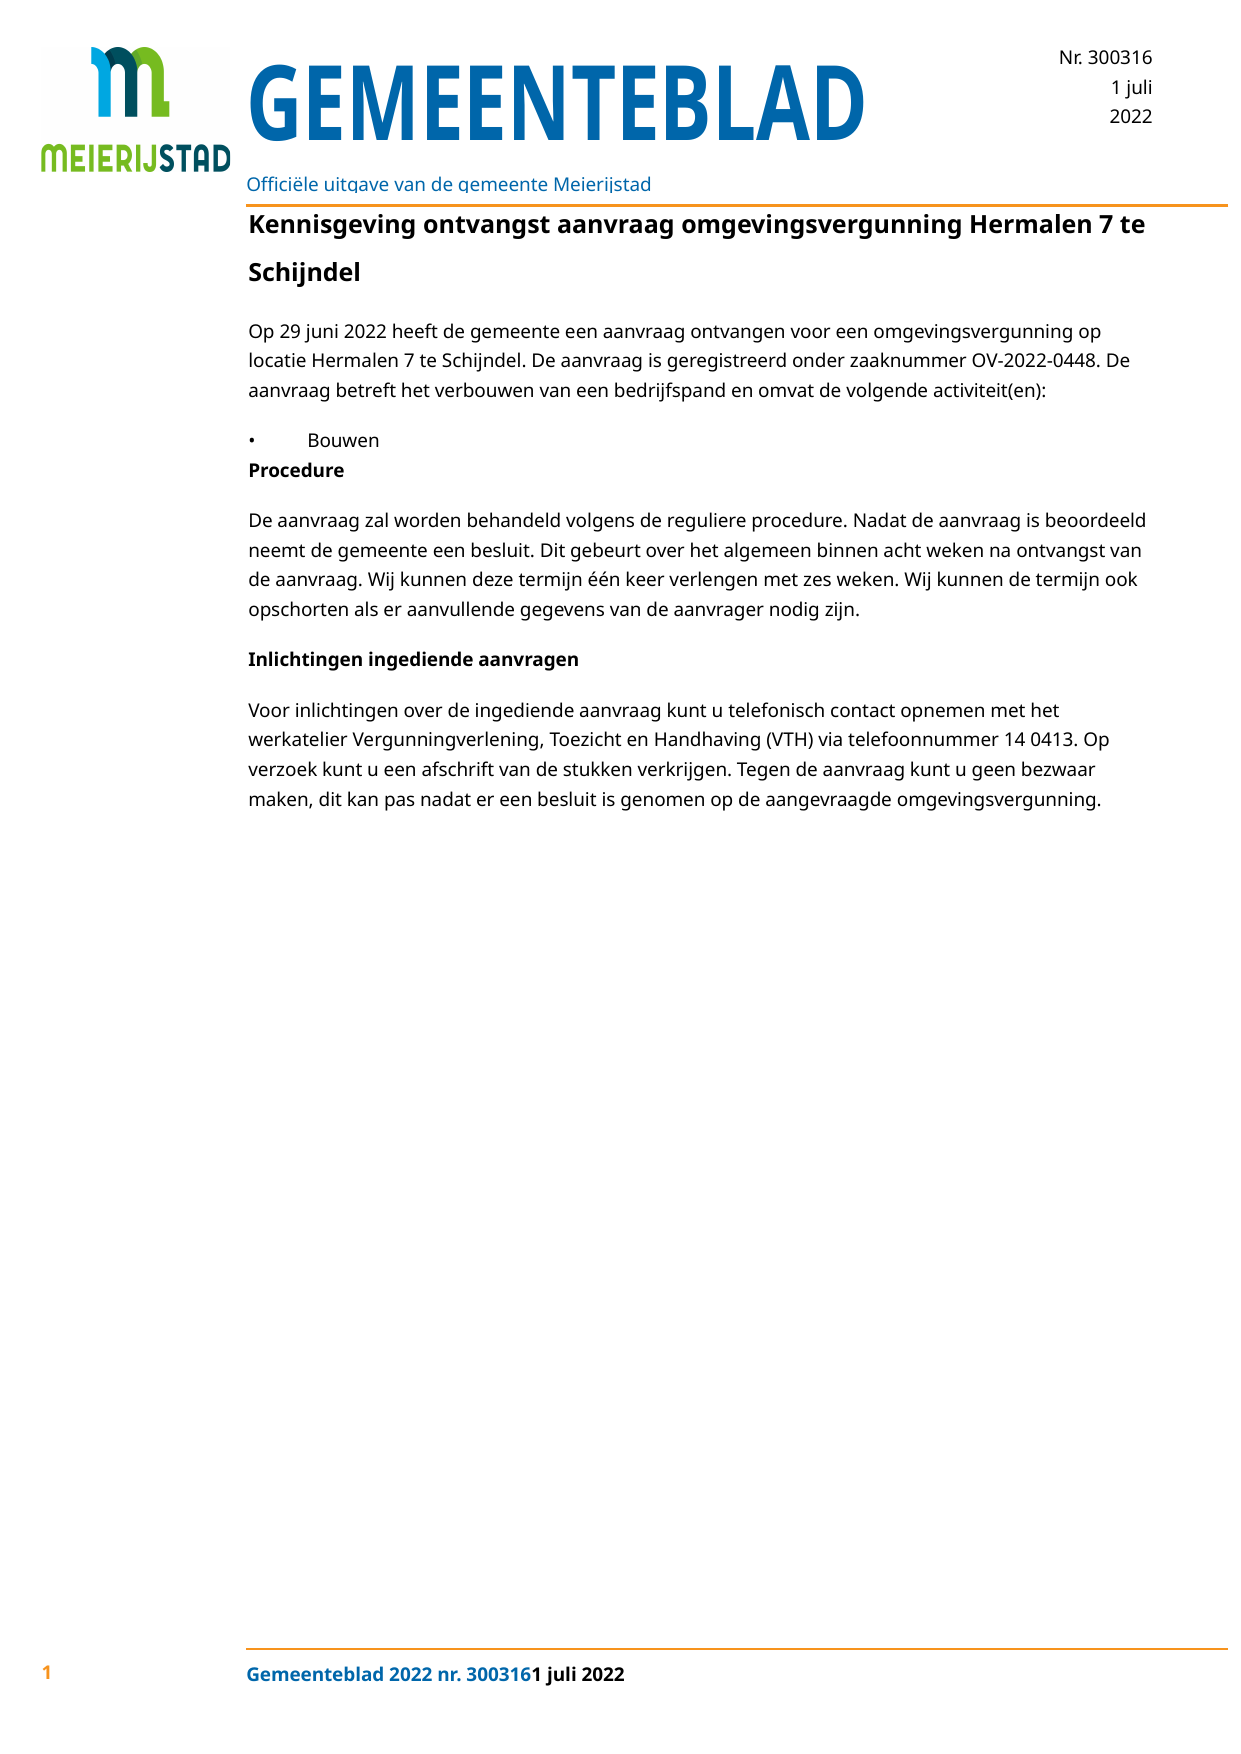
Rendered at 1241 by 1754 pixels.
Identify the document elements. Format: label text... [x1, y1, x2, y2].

text Voor inlichtingen over de ingediende aanvraag kunt u telefonisch contact opnemen met het werkatelier Vergunningverlening, Toezicht en Handhaving (VTH) via telefoonnummer 14 0413. Op verzoek kunt u een afschrift van de stukken verkrijgen. Tegen de aanvraag kunt u geen bezwaar maken, dit kan pas nadat er een besluit is genomen op de aangevraagde omgevingsvergunning. [248, 697, 1152, 812]
text Kennisgeving ontvangst aanvraag omgevingsvergunning Hermalen 7 te Schijndel [248, 207, 1152, 288]
list Bouwen [248, 427, 1152, 453]
text Inlichtingen ingediende aanvragen [248, 647, 1152, 672]
picture [41, 47, 231, 172]
text Op 29 juni 2022 heeft de gemeente een aanvraag ontvangen voor een omgevingsvergunning op locatie Hermalen 7 te Schijndel. De aanvraag is geregistreerd onder zaaknummer OV-2022-0448. De aanvraag betreft het verbouwen van een bedrijfspand en omvat de volgende activiteit(en): [248, 318, 1152, 403]
text De aanvraag zal worden behandeld volgens de reguliere procedure. Nadat de aanvraag is beoordeeld neemt de gemeente een besluit. Dit gebeurt over het algemeen binnen acht weken na ontvangst van de aanvraag. Wij kunnen deze termijn één keer verlengen met zes weken. Wij kunnen de termijn ook opschorten als er aanvullende gegevens van de aanvrager nodig zijn. [248, 507, 1152, 622]
text Procedure [248, 457, 1152, 483]
